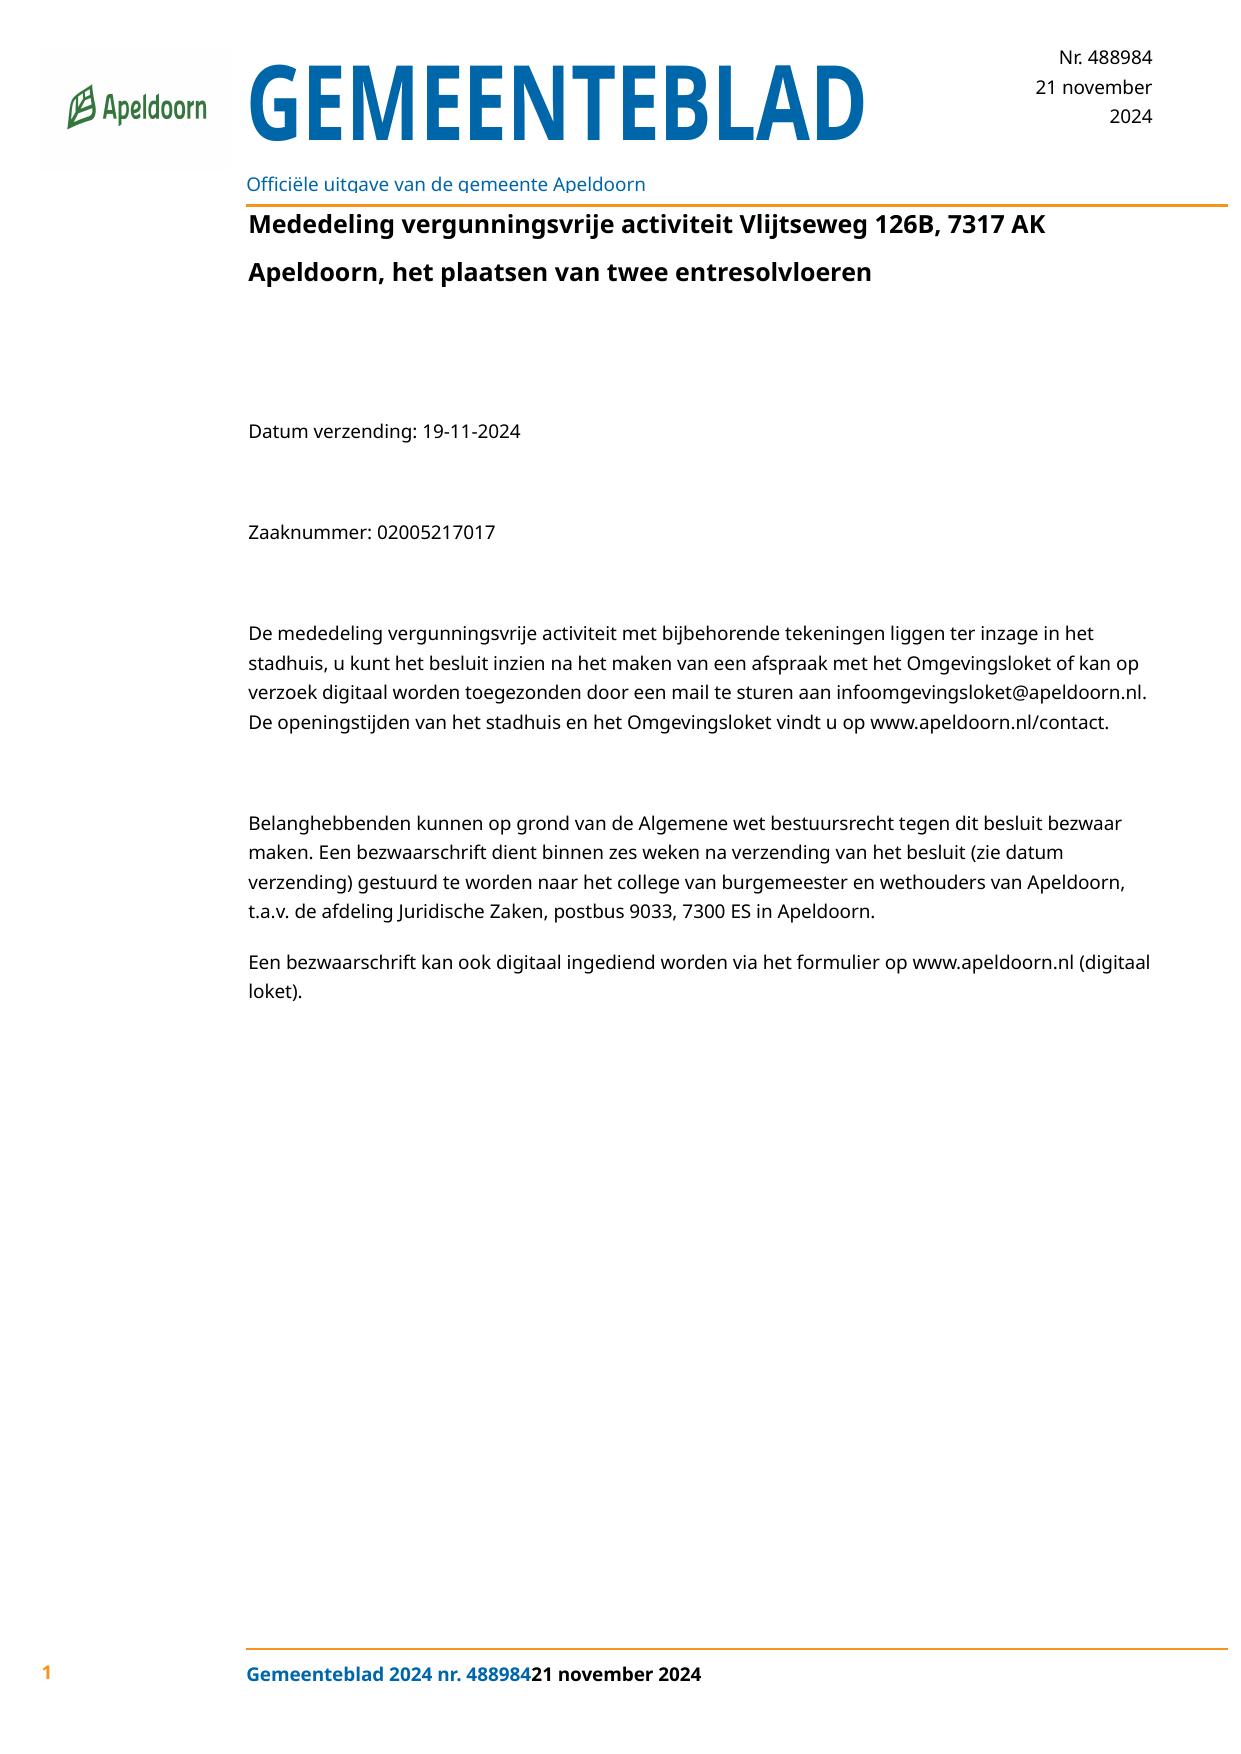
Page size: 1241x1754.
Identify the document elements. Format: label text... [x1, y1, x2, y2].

text De mededeling vergunningsvrije activiteit met bijbehorende tekeningen liggen ter inzage in het stadhuis, u kunt het besluit inzien na het maken van een afspraak met het Omgevingsloket of kan op verzoek digitaal worden toegezonden door een mail te sturen aan infoomgevingsloket@apeldoorn.nl. De openingstijden van het stadhuis en het Omgevingsloket vindt u op www.apeldoorn.nl/contact. [248, 620, 1152, 735]
text Een bezwaarschrift kan ook digitaal ingediend worden via het formulier op www.apeldoorn.nl (digitaal loket). [248, 949, 1152, 1004]
text Datum verzending: 19-11-2024 [248, 419, 1152, 444]
picture [41, 47, 231, 172]
text Zaaknummer: 02005217017 [248, 519, 1152, 545]
text Belanghebbenden kunnen op grond van de Algemene wet bestuursrecht tegen dit besluit bezwaar maken. Een bezwaarschrift dient binnen zes weken na verzending van het besluit (zie datum verzending) gestuurd te worden naar het college van burgemeester en wethouders van Apeldoorn, t.a.v. de afdeling Juridische Zaken, postbus 9033, 7300 ES in Apeldoorn. [248, 810, 1152, 924]
text Mededeling vergunningsvrije activiteit Vlijtseweg 126B, 7317 AK Apeldoorn, het plaatsen van twee entresolvloeren [248, 207, 1152, 288]
